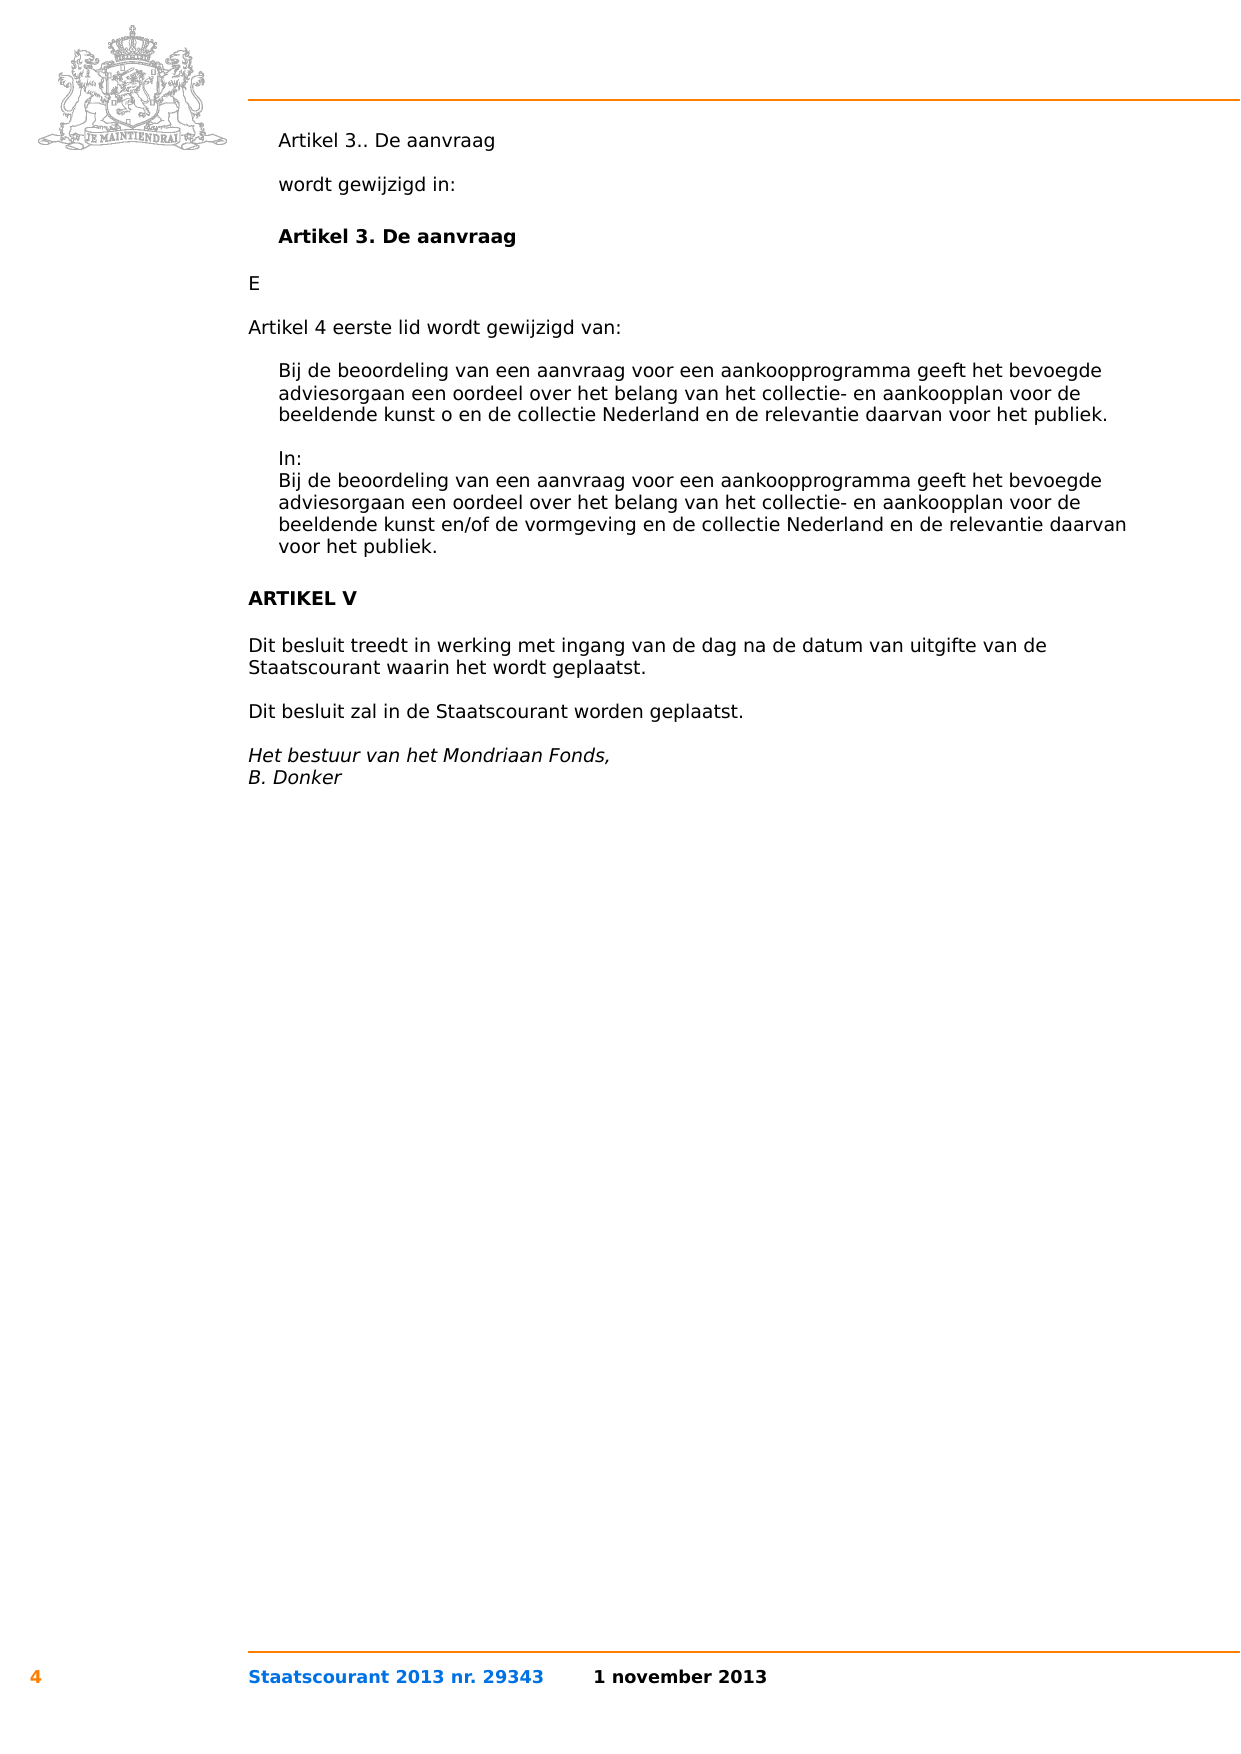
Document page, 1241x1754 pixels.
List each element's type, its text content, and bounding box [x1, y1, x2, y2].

text Dit besluit treedt in werking met ingang van de dag na de datum van uitgifte van de Staatscourant waarin het wordt geplaatst. [248, 635, 1163, 679]
text Artikel 4 eerste lid wordt gewijzigd van: [248, 317, 1163, 338]
picture [38, 25, 227, 150]
text Bij de beoordeling van een aanvraag voor een aankoopprogramma geeft het bevoegde adviesorgaan een oordeel over het belang van het collectie- en aankoopplan voor de beeldende kunst o en de collectie Nederland en de relevantie daarvan voor het publiek. [278, 360, 1163, 426]
subtitle ARTIKEL V [248, 588, 1163, 610]
text Dit besluit zal in de Staatscourant worden geplaatst. [248, 701, 1163, 723]
text E [248, 273, 1163, 295]
text Bij de beoordeling van een aanvraag voor een aankoopprogramma geeft het bevoegde adviesorgaan een oordeel over het belang van het collectie- en aankoopplan voor de beeldende kunst en/of de vormgeving en de collectie Nederland en de relevantie daarvan voor het publiek. [278, 470, 1163, 558]
text Het bestuur van het Mondriaan Fonds, B. Donker [248, 745, 1163, 789]
text wordt gewijzigd in: [278, 174, 1163, 196]
text In: [278, 448, 1163, 470]
subtitle Artikel 3. De aanvraag [278, 226, 1163, 248]
text Artikel 3.. De aanvraag [278, 130, 1163, 152]
